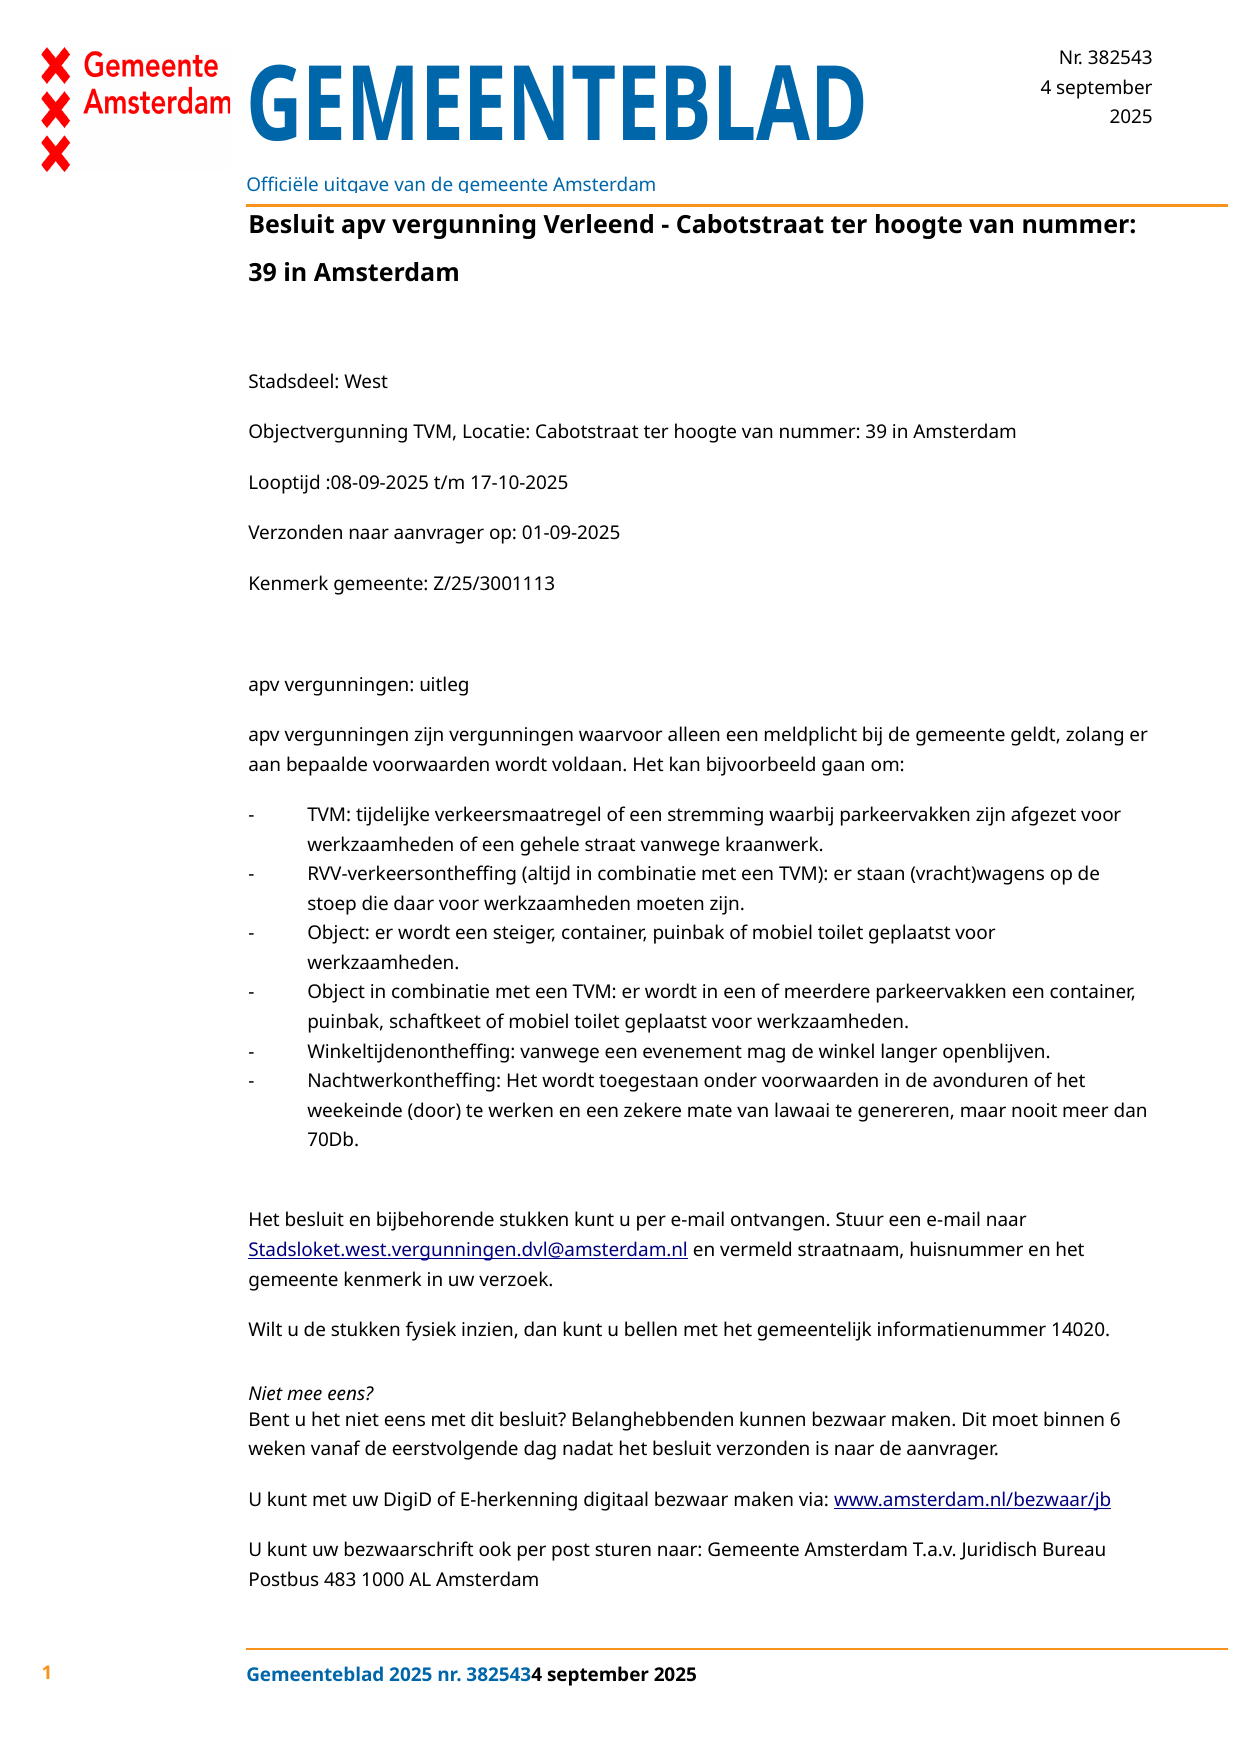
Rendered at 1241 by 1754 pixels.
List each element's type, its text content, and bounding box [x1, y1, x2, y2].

text Objectvergunning TVM, Locatie: Cabotstraat ter hoogte van nummer: 39 in Amsterdam [248, 419, 1152, 444]
text apv vergunningen: uitleg [248, 671, 1152, 697]
list Nachtwerkontheffing: Het wordt toegestaan onder voorwaarden in de avonduren of het weekeinde (door) te werken en een zekere mate van lawaai te genereren, maar nooit meer dan 70Db. [248, 1067, 1152, 1152]
text U kunt met uw DigiD of E-herkenning digitaal bezwaar maken via: www.amsterdam.nl/bezwaar/jb [248, 1486, 1152, 1512]
text Het besluit en bijbehorende stukken kunt u per e-mail ontvangen. Stuur een e-mail naar Stadsloket.west.vergunningen.dvl@amsterdam.nl en vermeld straatnaam, huisnummer en het gemeente kenmerk in uw verzoek. [248, 1207, 1152, 1292]
text Bent u het niet eens met dit besluit? Belanghebbenden kunnen bezwaar maken. Dit moet binnen 6 weken vanaf de eerstvolgende dag nadat het besluit verzonden is naar de aanvrager. [248, 1406, 1152, 1461]
text apv vergunningen zijn vergunningen waarvoor alleen een meldplicht bij de gemeente geldt, zolang er aan bepaalde voorwaarden wordt voldaan. Het kan bijvoorbeeld gaan om: [248, 721, 1152, 777]
list Object: er wordt een steiger, container, puinbak of mobiel toilet geplaatst voor werkzaamheden. [248, 919, 1152, 975]
text Kenmerk gemeente: Z/25/3001113 [248, 570, 1152, 596]
list Winkeltijdenontheffing: vanwege een evenement mag de winkel langer openblijven. [248, 1038, 1152, 1064]
text Looptijd :08-09-2025 t/m 17-10-2025 [248, 469, 1152, 495]
picture [41, 47, 231, 172]
list TVM: tijdelijke verkeersmaatregel of een stremming waarbij parkeervakken zijn afgezet voor werkzaamheden of een gehele straat vanwege kraanwerk. [248, 801, 1152, 857]
text Stadsdeel: West [248, 368, 1152, 394]
list RVV-verkeersontheffing (altijd in combinatie met een TVM): er staan (vracht)wagens op de stoep die daar voor werkzaamheden moeten zijn. [248, 860, 1152, 916]
text Wilt u de stukken fysiek inzien, dan kunt u bellen met het gemeentelijk informatienummer 14020. [248, 1316, 1152, 1342]
text Verzonden naar aanvrager op: 01-09-2025 [248, 519, 1152, 545]
text Besluit apv vergunning Verleend - Cabotstraat ter hoogte van nummer: 39 in Amsterdam [248, 207, 1152, 288]
text U kunt uw bezwaarschrift ook per post sturen naar: Gemeente Amsterdam T.a.v. Juridisch Bureau Postbus 483 1000 AL Amsterdam [248, 1536, 1152, 1592]
text Niet mee eens? [248, 1380, 1152, 1406]
list Object in combinatie met een TVM: er wordt in een of meerdere parkeervakken een container, puinbak, schaftkeet of mobiel toilet geplaatst voor werkzaamheden. [248, 979, 1152, 1034]
